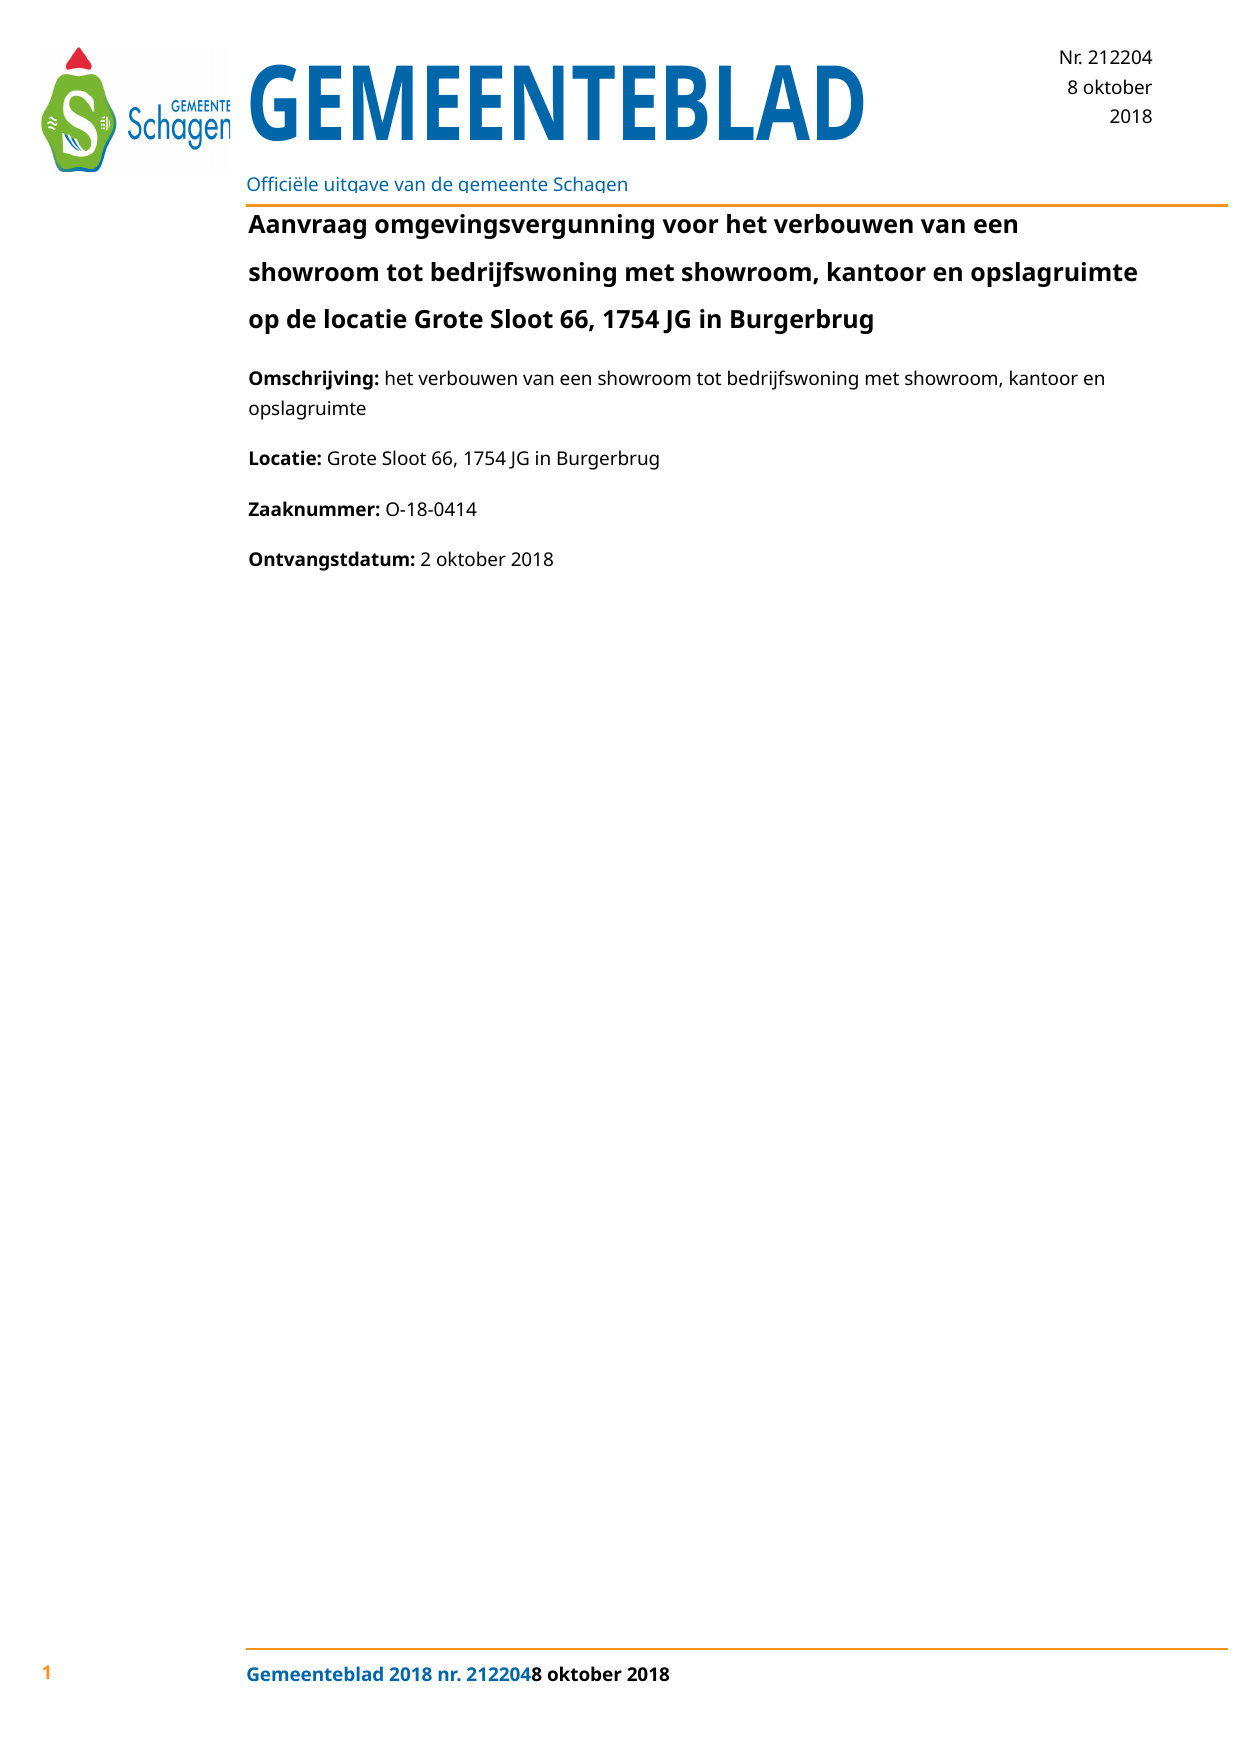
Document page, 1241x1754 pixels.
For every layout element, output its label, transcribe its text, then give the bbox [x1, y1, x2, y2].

text Aanvraag omgevingsvergunning voor het verbouwen van een showroom tot bedrijfswoning met showroom, kantoor en opslagruimte op de locatie Grote Sloot 66, 1754 JG in Burgerbrug [248, 207, 1152, 336]
text Omschrijving: het verbouwen van een showroom tot bedrijfswoning met showroom, kantoor en opslagruimte [248, 366, 1152, 421]
text Locatie: Grote Sloot 66, 1754 JG in Burgerbrug [248, 446, 1152, 471]
picture [41, 47, 231, 172]
text Ontvangstdatum: 2 oktober 2018 [248, 546, 1152, 572]
text Zaaknummer: O-18-0414 [248, 496, 1152, 522]
